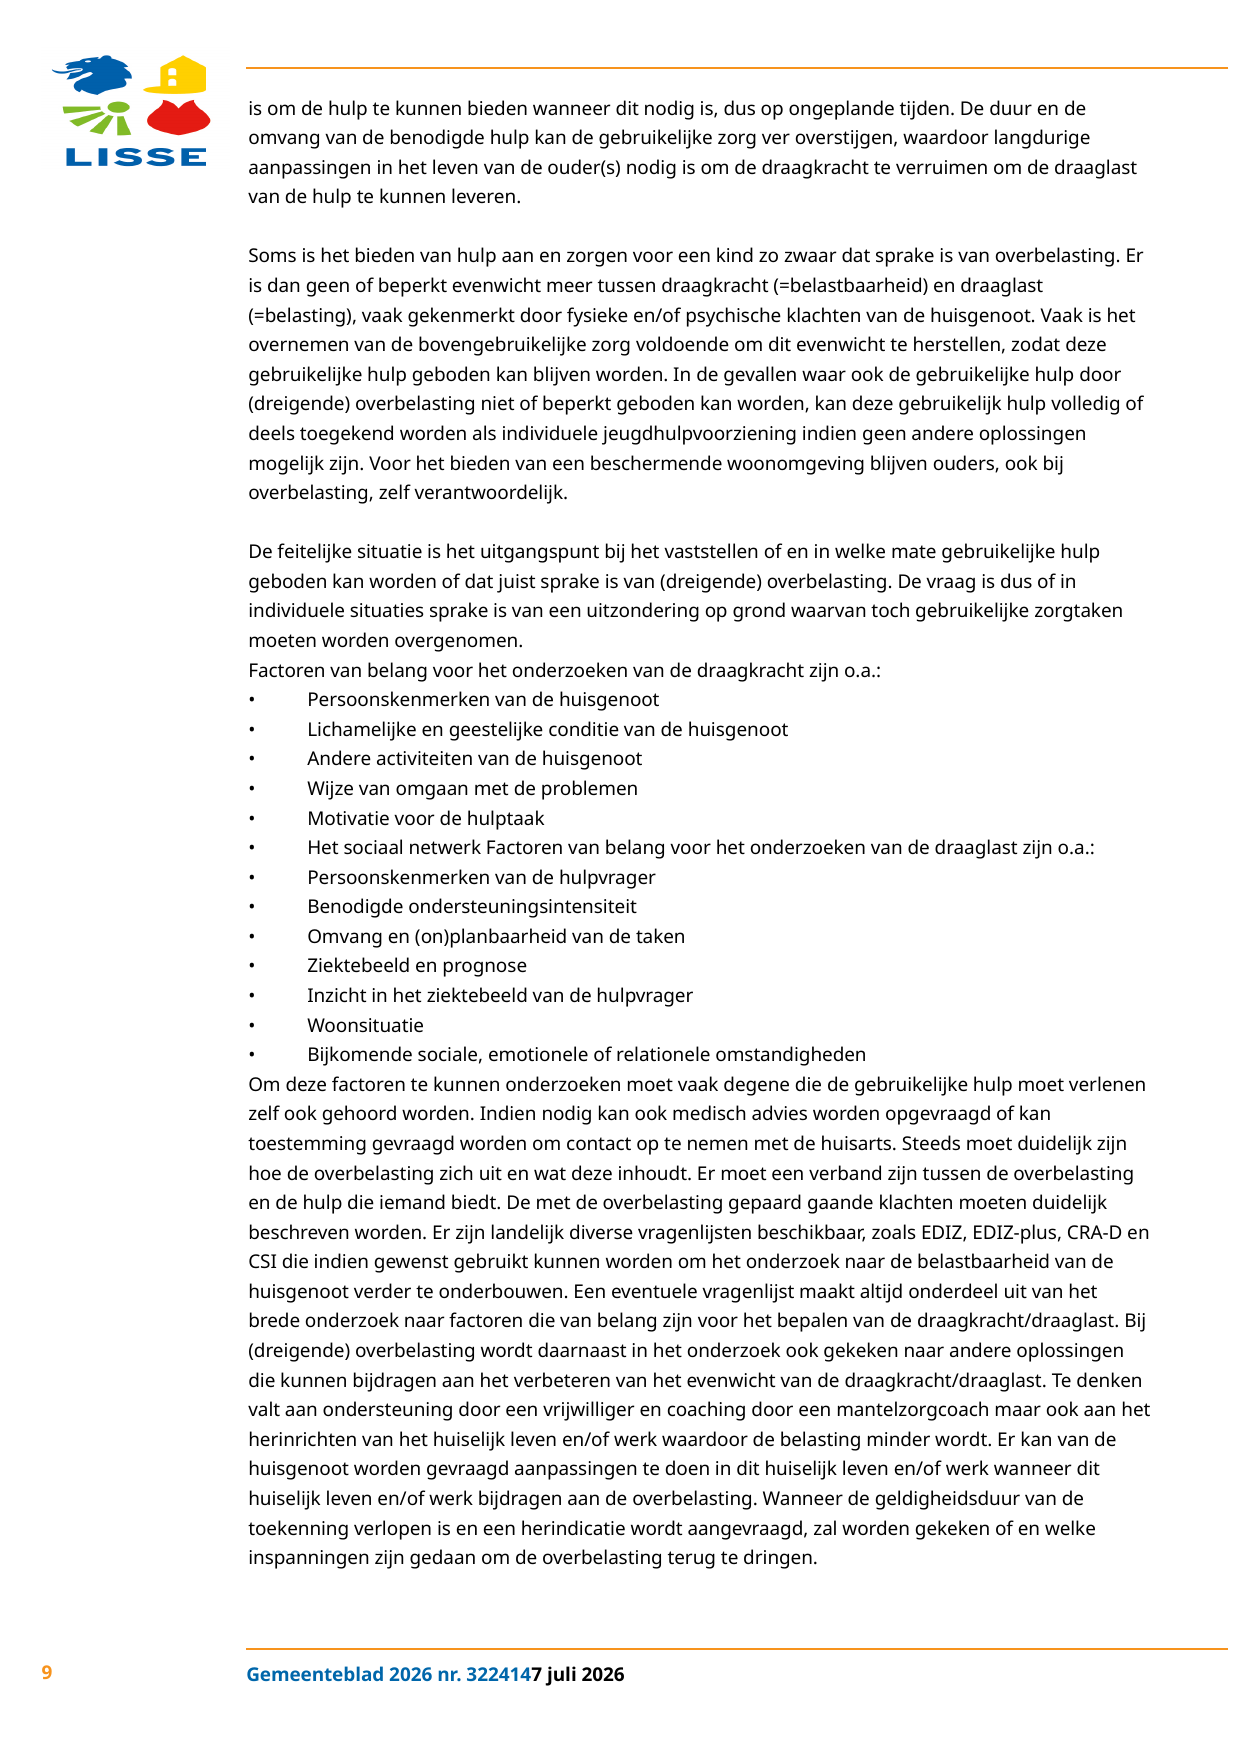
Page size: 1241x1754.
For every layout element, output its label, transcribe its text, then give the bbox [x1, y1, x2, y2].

text Om deze factoren te kunnen onderzoeken moet vaak degene die de gebruikelijke hulp moet verlenen zelf ook gehoord worden. Indien nodig kan ook medisch advies worden opgevraagd of kan toestemming gevraagd worden om contact op te nemen met de huisarts. Steeds moet duidelijk zijn hoe de overbelasting zich uit en wat deze inhoudt. Er moet een verband zijn tussen de overbelasting en de hulp die iemand biedt. De met de overbelasting gepaard gaande klachten moeten duidelijk beschreven worden. Er zijn landelijk diverse vragenlijsten beschikbaar, zoals EDIZ, EDIZ-plus, CRA-D en CSI die indien gewenst gebruikt kunnen worden om het onderzoek naar de belastbaarheid van de huisgenoot verder te onderbouwen. Een eventuele vragenlijst maakt altijd onderdeel uit van het brede onderzoek naar factoren die van belang zijn voor het bepalen van de draagkracht/draaglast. Bij (dreigende) overbelasting wordt daarnaast in het onderzoek ook gekeken naar andere oplossingen die kunnen bijdragen aan het verbeteren van het evenwicht van de draagkracht/draaglast. Te denken valt aan ondersteuning door een vrijwilliger en coaching door een mantelzorgcoach maar ook aan het herinrichten van het huiselijk leven en/of werk waardoor de belasting minder wordt. Er kan van de huisgenoot worden gevraagd aanpassingen te doen in dit huiselijk leven en/of werk wanneer dit huiselijk leven en/of werk bijdragen aan de overbelasting. Wanneer de geldigheidsduur van de toekenning verlopen is en een herindicatie wordt aangevraagd, zal worden gekeken of en welke inspanningen zijn gedaan om de overbelasting terug te dringen. [248, 1071, 1152, 1570]
text Soms is het bieden van hulp aan en zorgen voor een kind zo zwaar dat sprake is van overbelasting. Er is dan geen of beperkt evenwicht meer tussen draagkracht (=belastbaarheid) en draaglast (=belasting), vaak gekenmerkt door fysieke en/of psychische klachten van de huisgenoot. Vaak is het overnemen van de bovengebruikelijke zorg voldoende om dit evenwicht te herstellen, zodat deze gebruikelijke hulp geboden kan blijven worden. In de gevallen waar ook de gebruikelijke hulp door (dreigende) overbelasting niet of beperkt geboden kan worden, kan deze gebruikelijk hulp volledig of deels toegekend worden als individuele jeugdhulpvoorziening indien geen andere oplossingen mogelijk zijn. Voor het bieden van een beschermende woonomgeving blijven ouders, ook bij overbelasting, zelf verantwoordelijk. [248, 243, 1152, 505]
list Omvang en (on)planbaarheid van de taken [248, 923, 1152, 949]
list Benodigde ondersteuningsintensiteit [248, 893, 1152, 919]
list Wijze van omgaan met de problemen [248, 775, 1152, 801]
list Motivatie voor de hulptaak [248, 805, 1152, 831]
list Bijkomende sociale, emotionele of relationele omstandigheden [248, 1041, 1152, 1067]
text Factoren van belang voor het onderzoeken van de draagkracht zijn o.a.: [248, 657, 1152, 683]
list Het sociaal netwerk Factoren van belang voor het onderzoeken van de draaglast zijn o.a.: [248, 834, 1152, 860]
picture [41, 47, 231, 172]
list Ziektebeeld en prognose [248, 953, 1152, 978]
list Woonsituatie [248, 1012, 1152, 1038]
list Lichamelijke en geestelijke conditie van de huisgenoot [248, 716, 1152, 742]
list Inzicht in het ziektebeeld van de hulpvrager [248, 982, 1152, 1008]
list Persoonskenmerken van de huisgenoot [248, 686, 1152, 712]
text De feitelijke situatie is het uitgangspunt bij het vaststellen of en in welke mate gebruikelijke hulp geboden kan worden of dat juist sprake is van (dreigende) overbelasting. De vraag is dus of in individuele situaties sprake is van een uitzondering op grond waarvan toch gebruikelijke zorgtaken moeten worden overgenomen. [248, 538, 1152, 653]
list Andere activiteiten van de huisgenoot [248, 746, 1152, 771]
text is om de hulp te kunnen bieden wanneer dit nodig is, dus op ongeplande tijden. De duur en de omvang van de benodigde hulp kan de gebruikelijke zorg ver overstijgen, waardoor langdurige aanpassingen in het leven van de ouder(s) nodig is om de draagkracht te verruimen om de draaglast van de hulp te kunnen leveren. [248, 95, 1152, 209]
list Persoonskenmerken van de hulpvrager [248, 864, 1152, 890]
